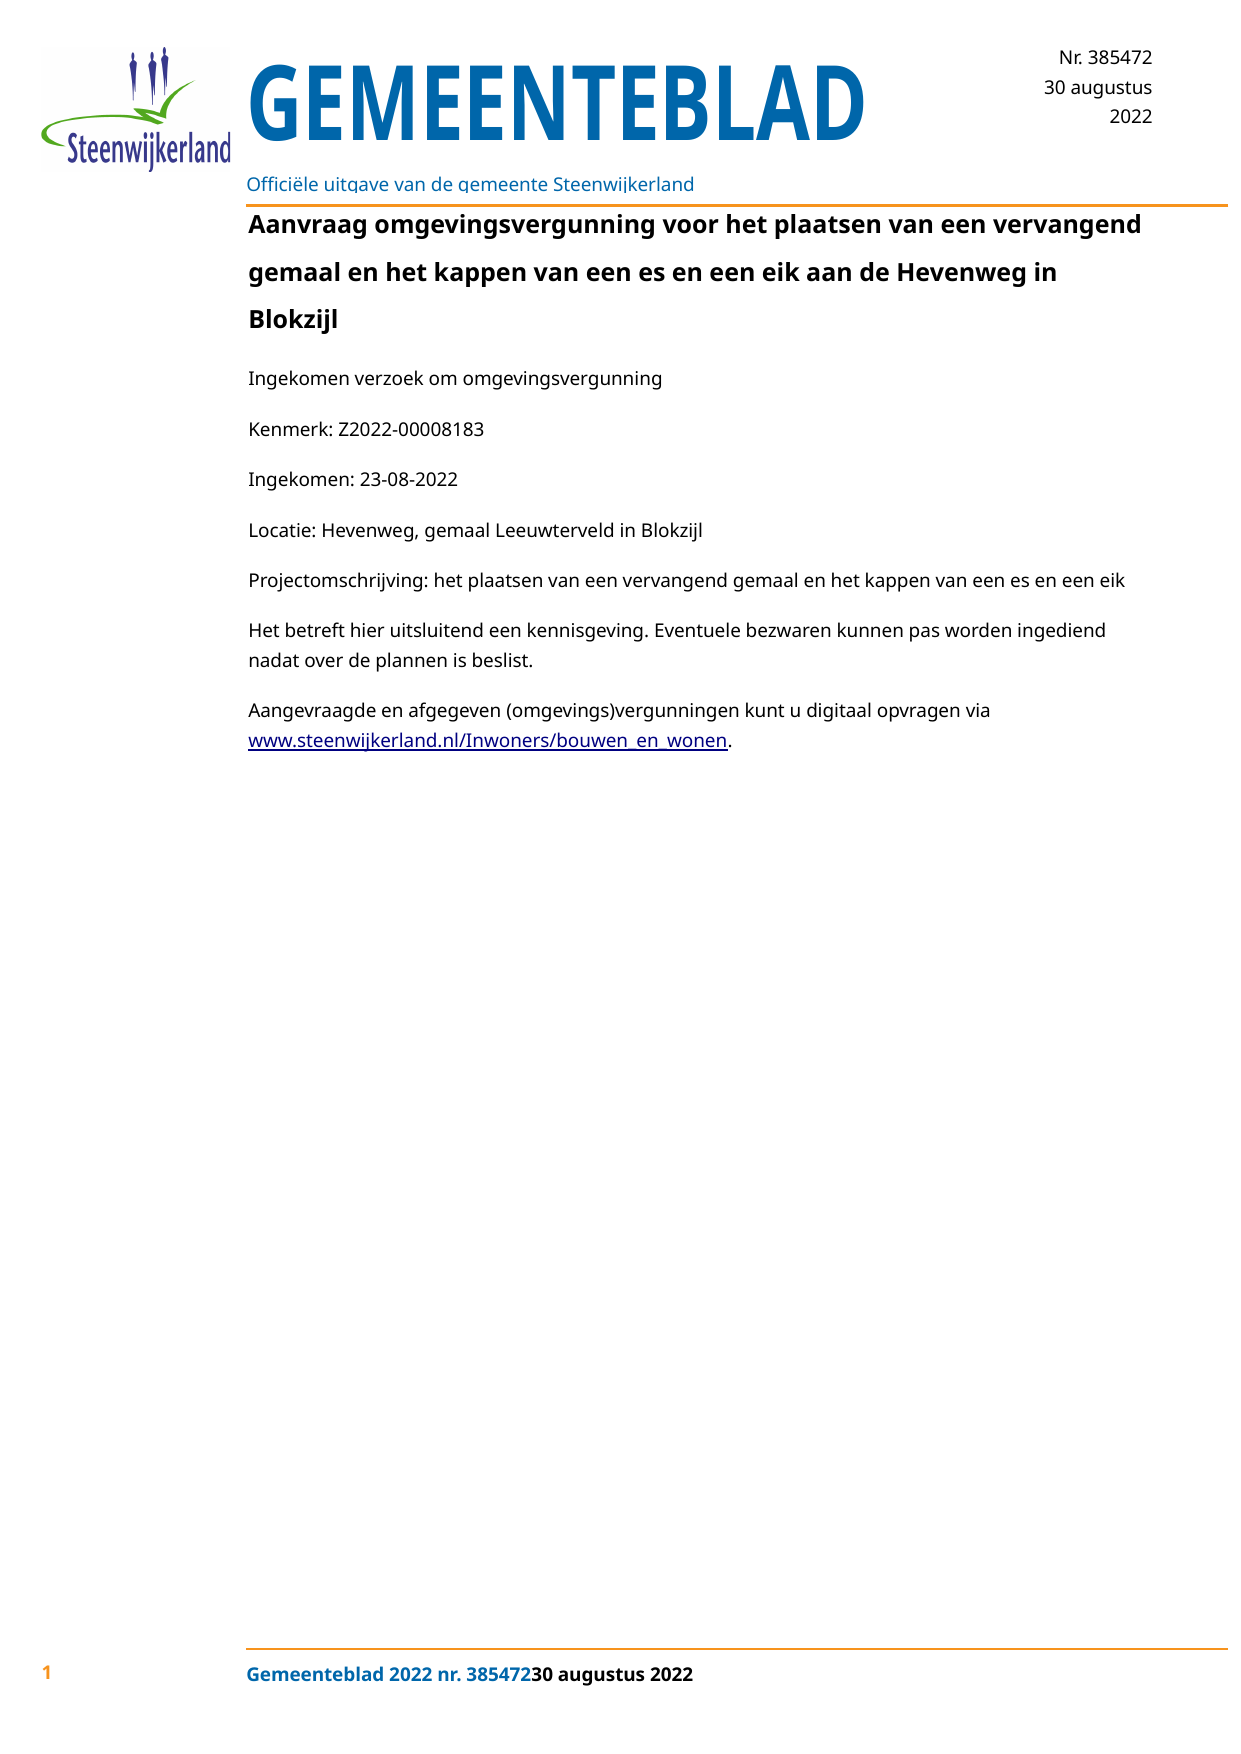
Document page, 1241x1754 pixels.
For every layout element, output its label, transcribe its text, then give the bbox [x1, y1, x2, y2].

text Aangevraagde en afgegeven (omgevings)vergunningen kunt u digitaal opvragen via www.steenwijkerland.nl/Inwoners/bouwen_en_wonen. [248, 698, 1152, 753]
text Ingekomen: 23-08-2022 [248, 466, 1152, 492]
text Projectomschrijving: het plaatsen van een vervangend gemaal en het kappen van een es en een eik [248, 567, 1152, 593]
picture [41, 47, 231, 172]
text Het betreft hier uitsluitend een kennisgeving. Eventuele bezwaren kunnen pas worden ingediend nadat over de plannen is beslist. [248, 618, 1152, 673]
text Ingekomen verzoek om omgevingsvergunning [248, 366, 1152, 391]
text Locatie: Hevenweg, gemaal Leeuwterveld in Blokzijl [248, 517, 1152, 542]
text Aanvraag omgevingsvergunning voor het plaatsen van een vervangend gemaal en het kappen van een es en een eik aan de Hevenweg in Blokzijl [248, 207, 1152, 336]
text Kenmerk: Z2022-00008183 [248, 416, 1152, 442]
